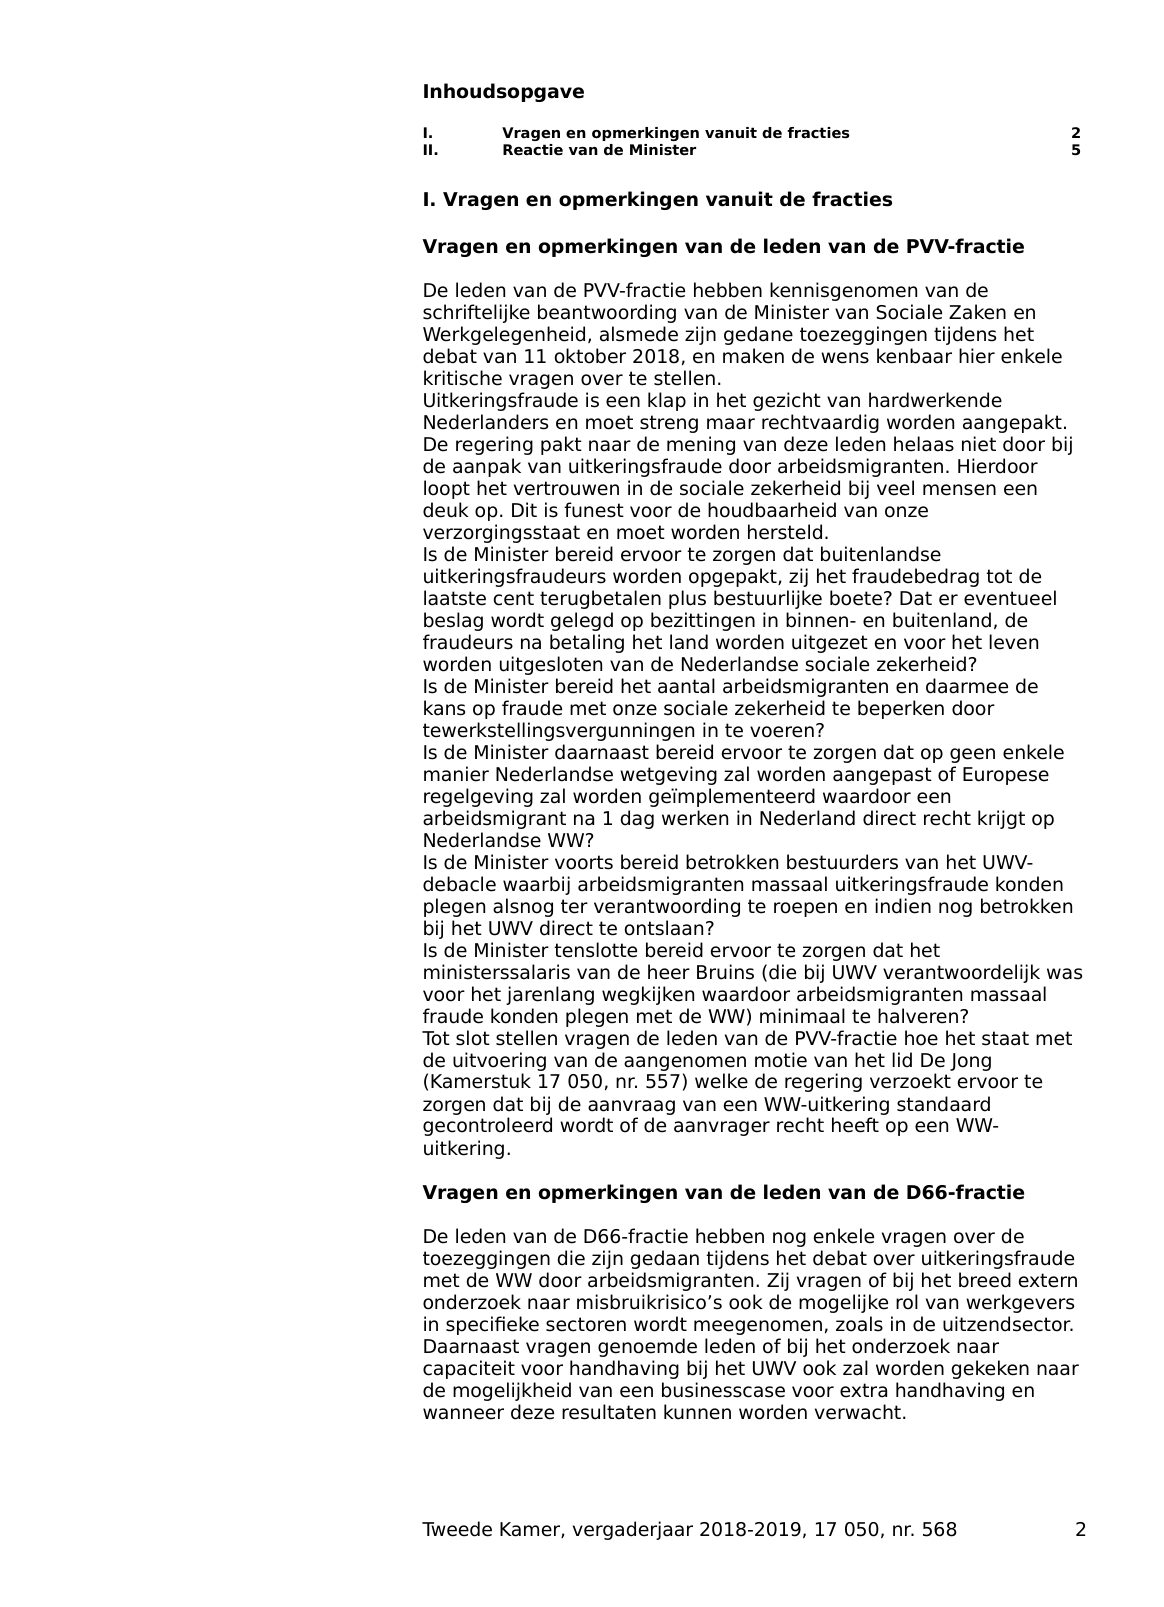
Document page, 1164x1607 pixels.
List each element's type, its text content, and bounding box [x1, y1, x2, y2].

table_cell Reactie van de Minister [496, 142, 1028, 159]
text Tot slot stellen vragen de leden van de PVV-fractie hoe het staat met de uitvoering van de aangenomen motie van het lid De Jong (Kamerstuk 17 050, nr. 557) welke de regering verzoekt ervoor te zorgen dat bij de aanvraag van een WW-uitkering standaard gecontroleerd wordt of de aanvrager recht heeft op een WW-uitkering. [422, 1027, 1087, 1159]
table_cell 5 [1028, 142, 1087, 159]
text Is de Minister voorts bereid betrokken bestuurders van het UWV-debacle waarbij arbeidsmigranten massaal uitkeringsfraude konden plegen alsnog ter verantwoording te roepen en indien nog betrokken bij het UWV direct te ontslaan? [422, 852, 1087, 939]
text Is de Minister daarnaast bereid ervoor te zorgen dat op geen enkele manier Nederlandse wetgeving zal worden aangepast of Europese regelgeving zal worden geïmplementeerd waardoor een arbeidsmigrant na 1 dag werken in Nederland direct recht krijgt op Nederlandse WW? [422, 742, 1087, 852]
text Is de Minister bereid het aantal arbeidsmigranten en daarmee de kans op fraude met onze sociale zekerheid te beperken door tewerkstellingsvergunningen in te voeren? [422, 676, 1087, 742]
text De leden van de PVV-fractie hebben kennisgenomen van de schriftelijke beantwoording van de Minister van Sociale Zaken en Werkgelegenheid, alsmede zijn gedane toezeggingen tijdens het debat van 11 oktober 2018, en maken de wens kenbaar hier enkele kritische vragen over te stellen. [422, 280, 1087, 390]
subtitle Vragen en opmerkingen van de leden van de D66-fractie [422, 1182, 1087, 1203]
text Is de Minister bereid ervoor te zorgen dat buitenlandse uitkeringsfraudeurs worden opgepakt, zij het fraudebedrag tot de laatste cent terugbetalen plus bestuurlijke boete? Dat er eventueel beslag wordt gelegd op bezittingen in binnen- en buitenland, de fraudeurs na betaling het land worden uitgezet en voor het leven worden uitgesloten van de Nederlandse sociale zekerheid? [422, 544, 1087, 676]
subtitle I. Vragen en opmerkingen vanuit de fracties [422, 189, 1087, 211]
subtitle Inhoudsopgave [422, 81, 1087, 103]
text Is de Minister tenslotte bereid ervoor te zorgen dat het ministerssalaris van de heer Bruins (die bij UWV verantwoordelijk was voor het jarenlang wegkijken waardoor arbeidsmigranten massaal fraude konden plegen met de WW) minimaal te halveren? [422, 939, 1087, 1027]
table_header I. [422, 125, 496, 142]
table_header 2 [1028, 125, 1087, 142]
text De leden van de D66-fractie hebben nog enkele vragen over de toezeggingen die zijn gedaan tijdens het debat over uitkeringsfraude met de WW door arbeidsmigranten. Zij vragen of bij het breed extern onderzoek naar misbruikrisico’s ook de mogelijke rol van werkgevers in specifieke sectoren wordt meegenomen, zoals in de uitzendsector. Daarnaast vragen genoemde leden of bij het onderzoek naar capaciteit voor handhaving bij het UWV ook zal worden gekeken naar de mogelijkheid van een businesscase voor extra handhaving en wanneer deze resultaten kunnen worden verwacht. [422, 1226, 1087, 1423]
table_cell II. [422, 142, 496, 159]
text Uitkeringsfraude is een klap in het gezicht van hardwerkende Nederlanders en moet streng maar rechtvaardig worden aangepakt. De regering pakt naar de mening van deze leden helaas niet door bij de aanpak van uitkeringsfraude door arbeidsmigranten. Hierdoor loopt het vertrouwen in de sociale zekerheid bij veel mensen een deuk op. Dit is funest voor de houdbaarheid van onze verzorgingsstaat en moet worden hersteld. [422, 390, 1087, 544]
subtitle Vragen en opmerkingen van de leden van de PVV-fractie [422, 236, 1087, 258]
table_header Vragen en opmerkingen vanuit de fracties [496, 125, 1028, 142]
